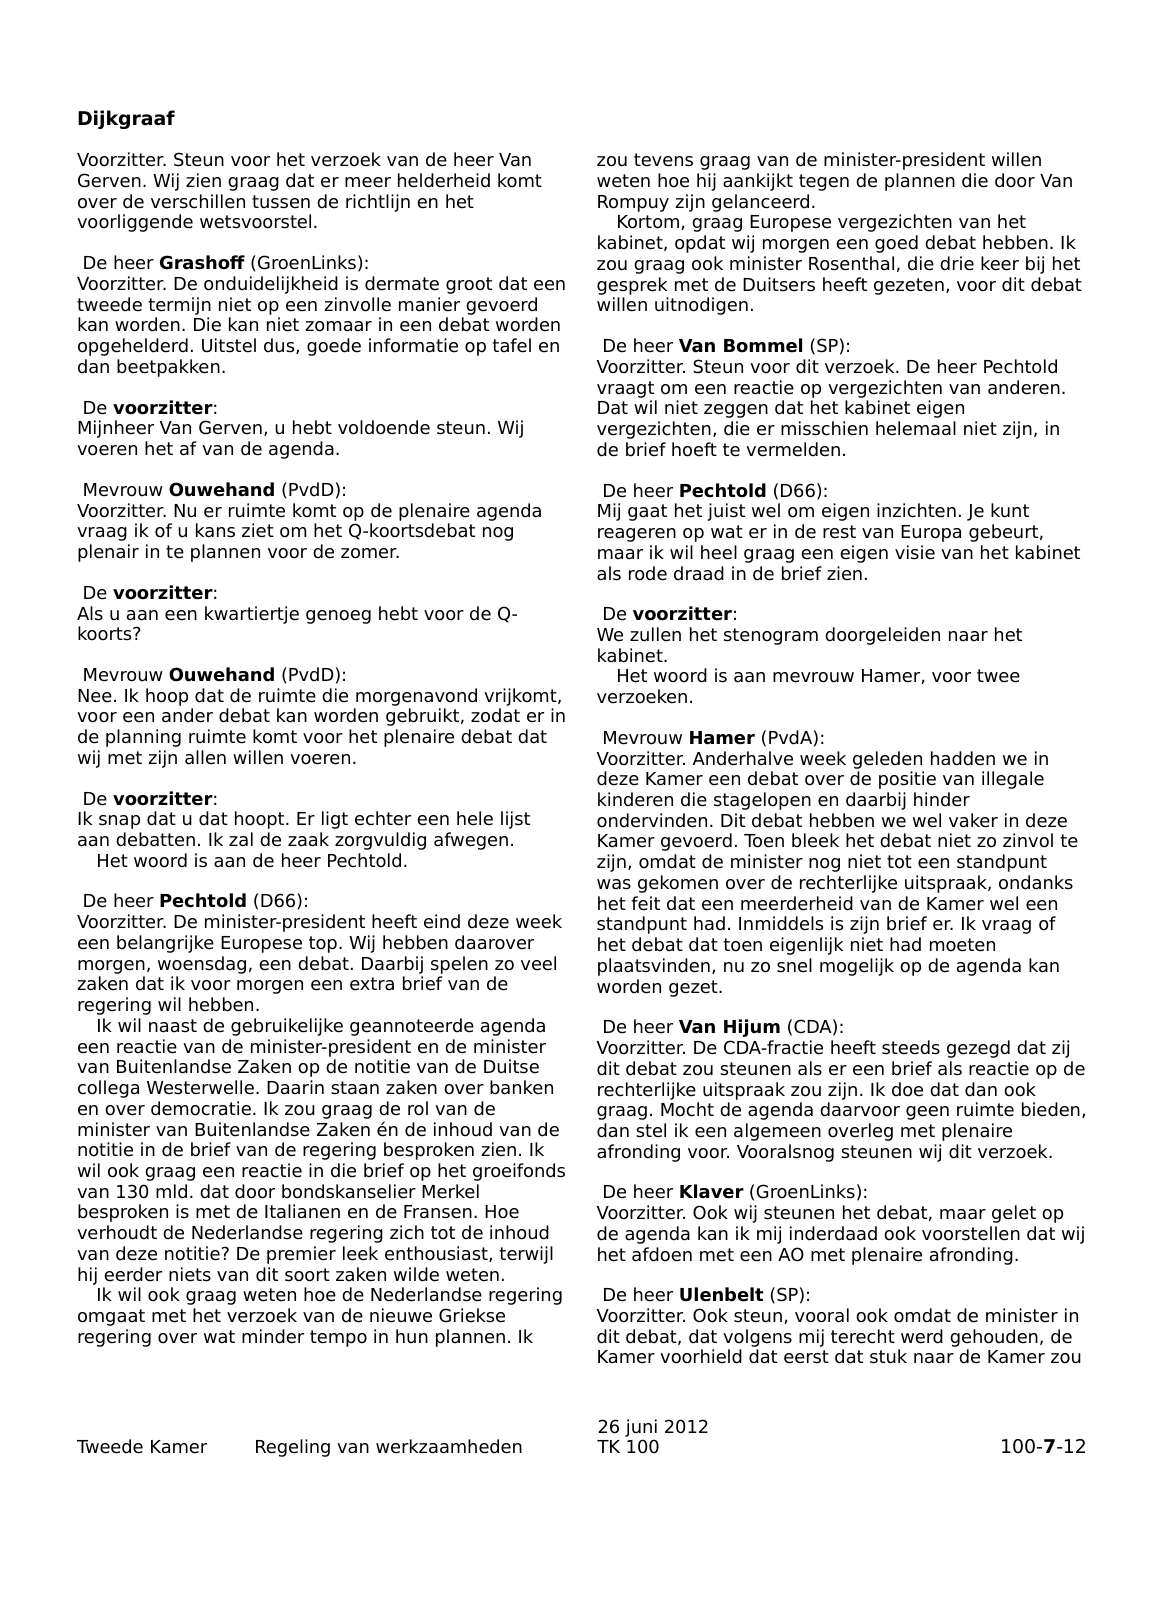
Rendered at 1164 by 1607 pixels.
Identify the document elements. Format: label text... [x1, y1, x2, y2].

text Voorzitter. Ook wij steunen het debat, maar gelet op de agenda kan ik mij inderdaad ook voorstellen dat wij het afdoen met een AO met plenaire afronding. [596, 1203, 1087, 1265]
text De heer Grashoff (GroenLinks): [77, 253, 567, 274]
text De voorzitter: [77, 397, 567, 418]
text Nee. Ik hoop dat de ruimte die morgenavond vrijkomt, voor een ander debat kan worden gebruikt, zodat er in de planning ruimte komt voor het plenaire debat dat wij met zijn allen willen voeren. [77, 686, 567, 768]
text De heer Klaver (GroenLinks): [596, 1182, 1087, 1203]
text zou tevens graag van de minister-president willen weten hoe hij aankijkt tegen de plannen die door Van Rompuy zijn gelanceerd. [596, 150, 1087, 212]
text Ik wil ook graag weten hoe de Nederlandse regering omgaat met het verzoek van de nieuwe Griekse regering over wat minder tempo in hun plannen. Ik [77, 1285, 567, 1347]
text Voorzitter. Ook steun, vooral ook omdat de minister in dit debat, dat volgens mij terecht werd gehouden, de Kamer voorhield dat eerst dat stuk naar de Kamer zou [596, 1306, 1087, 1368]
text De heer Pechtold (D66): [77, 891, 567, 912]
text Voorzitter. Nu er ruimte komt op de plenaire agenda vraag ik of u kans ziet om het Q-koortsdebat nog plenair in te plannen voor de zomer. [77, 500, 567, 563]
text Mij gaat het juist wel om eigen inzichten. Je kunt reageren op wat er in de rest van Europa gebeurt, maar ik wil heel graag een eigen visie van het kabinet als rode draad in de brief zien. [596, 501, 1087, 584]
text Voorzitter. Steun voor het verzoek van de heer Van Gerven. Wij zien graag dat er meer helderheid komt over de verschillen tussen de richtlijn en het voorliggende wetsvoorstel. [77, 150, 567, 233]
text De voorzitter: [596, 604, 1087, 625]
text De heer Ulenbelt (SP): [596, 1285, 1087, 1306]
text Kortom, graag Europese vergezichten van het kabinet, opdat wij morgen een goed debat hebben. Ik zou graag ook minister Rosenthal, die drie keer bij het gesprek met de Duitsers heeft gezeten, voor dit debat willen uitnodigen. [596, 212, 1087, 316]
text Het woord is aan mevrouw Hamer, voor twee verzoeken. [596, 666, 1087, 708]
text Mevrouw Ouwehand (PvdD): [77, 665, 567, 686]
text De voorzitter: [77, 583, 567, 603]
text Mijnheer Van Gerven, u hebt voldoende steun. Wij voeren het af van de agenda. [77, 418, 567, 460]
text Mevrouw Ouwehand (PvdD): [77, 480, 567, 500]
text Ik wil naast de gebruikelijke geannoteerde agenda een reactie van de minister-president en de minister van Buitenlandse Zaken op de notitie van de Duitse collega Westerwelle. Daarin staan zaken over banken en over democratie. Ik zou graag de rol van de minister van Buitenlandse Zaken én de inhoud van de notitie in de brief van de regering besproken zien. Ik wil ook graag een reactie in die brief op het groeifonds van 130 mld. dat door bondskanselier Merkel besproken is met de Italianen en de Fransen. Hoe verhoudt de Nederlandse regering zich tot de inhoud van deze notitie? De premier leek enthousiast, terwijl hij eerder niets van dit soort zaken wilde weten. [77, 1016, 567, 1285]
text Voorzitter. De CDA-fractie heeft steeds gezegd dat zij dit debat zou steunen als er een brief als reactie op de rechterlijke uitspraak zou zijn. Ik doe dat dan ook graag. Mocht de agenda daarvoor geen ruimte bieden, dan stel ik een algemeen overleg met plenaire afronding voor. Vooralsnog steunen wij dit verzoek. [596, 1038, 1087, 1162]
text Voorzitter. Steun voor dit verzoek. De heer Pechtold vraagt om een reactie op vergezichten van anderen. Dat wil niet zeggen dat het kabinet eigen vergezichten, die er misschien helemaal niet zijn, in de brief hoeft te vermelden. [596, 357, 1087, 460]
text De heer Van Hijum (CDA): [596, 1017, 1087, 1038]
text De heer Pechtold (D66): [596, 480, 1087, 501]
text De heer Van Bommel (SP): [596, 336, 1087, 357]
text Ik snap dat u dat hoopt. Er ligt echter een hele lijst aan debatten. Ik zal de zaak zorgvuldig afwegen. [77, 809, 567, 851]
text Het woord is aan de heer Pechtold. [77, 851, 567, 871]
text Als u aan een kwartiertje genoeg hebt voor de Q-koorts? [77, 603, 567, 645]
text Mevrouw Hamer (PvdA): [596, 728, 1087, 748]
text We zullen het stenogram doorgeleiden naar het kabinet. [596, 625, 1087, 666]
text Voorzitter. Anderhalve week geleden hadden we in deze Kamer een debat over de positie van illegale kinderen die stagelopen en daarbij hinder ondervinden. Dit debat hebben we wel vaker in deze Kamer gevoerd. Toen bleek het debat niet zo zinvol te zijn, omdat de minister nog niet tot een standpunt was gekomen over de rechterlijke uitspraak, ondanks het feit dat een meerderheid van de Kamer wel een standpunt had. Inmiddels is zijn brief er. Ik vraag of het debat dat toen eigenlijk niet had moeten plaatsvinden, nu zo snel mogelijk op de agenda kan worden gezet. [596, 748, 1087, 997]
text Voorzitter. De onduidelijkheid is dermate groot dat een tweede termijn niet op een zinvolle manier gevoerd kan worden. Die kan niet zomaar in een debat worden opgehelderd. Uitstel dus, goede informatie op tafel en dan beetpakken. [77, 274, 567, 377]
text Voorzitter. De minister-president heeft eind deze week een belangrijke Europese top. Wij hebben daarover morgen, woensdag, een debat. Daarbij spelen zo veel zaken dat ik voor morgen een extra brief van de regering wil hebben. [77, 912, 567, 1016]
text De voorzitter: [77, 788, 567, 809]
